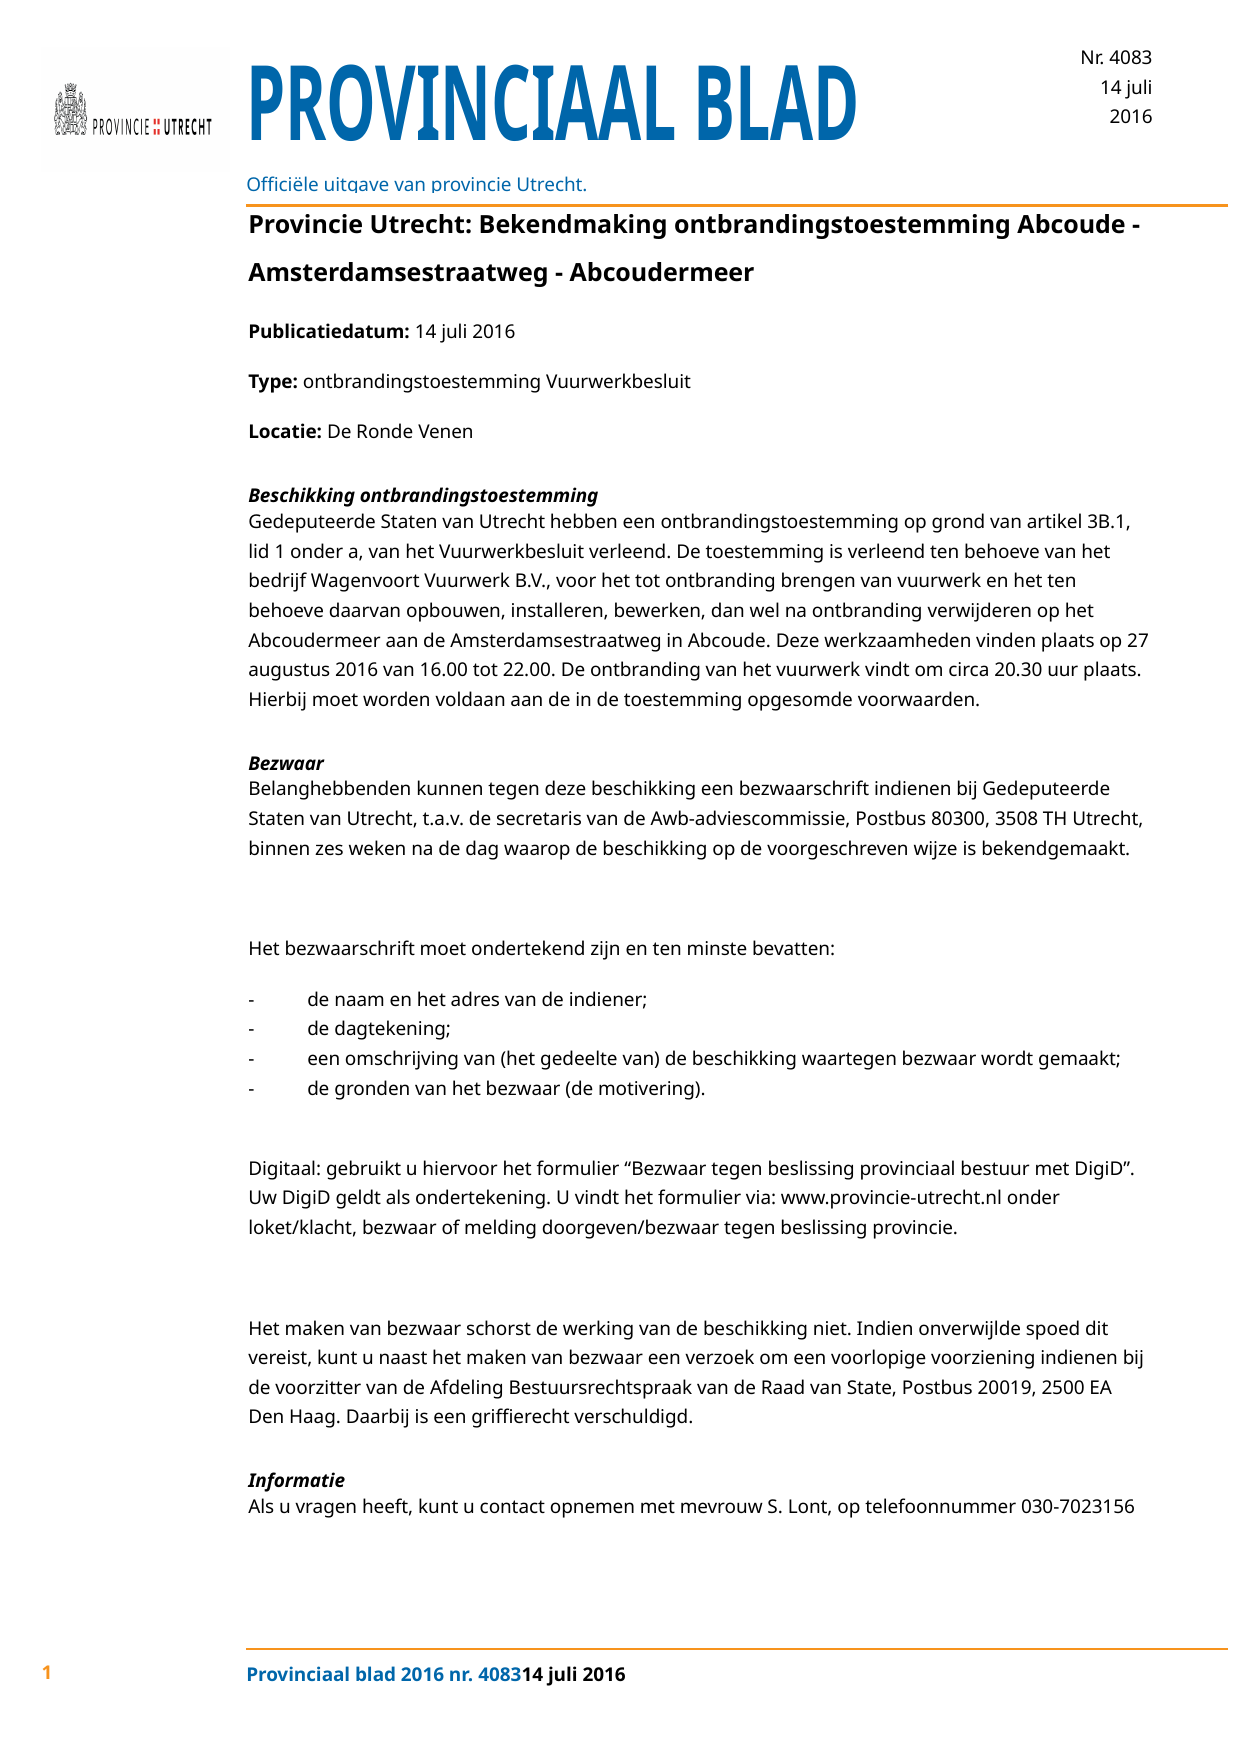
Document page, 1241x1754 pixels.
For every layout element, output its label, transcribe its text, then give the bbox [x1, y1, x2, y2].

text Bezwaar [248, 750, 1152, 776]
text Het bezwaarschrift moet ondertekend zijn en ten minste bevatten: [248, 936, 1152, 961]
list de naam en het adres van de indiener; [248, 986, 1152, 1012]
text Belanghebbenden kunnen tegen deze beschikking een bezwaarschrift indienen bij Gedeputeerde Staten van Utrecht, t.a.v. de secretaris van de Awb-adviescommissie, Postbus 80300, 3508 TH Utrecht, binnen zes weken na de dag waarop de beschikking op de voorgeschreven wijze is bekendgemaakt. [248, 776, 1152, 861]
text Informatie [248, 1467, 1152, 1493]
list de gronden van het bezwaar (de motivering). [248, 1075, 1152, 1101]
text Provincie Utrecht: Bekendmaking ontbrandingstoestemming Abcoude - Amsterdamsestraatweg - Abcoudermeer [248, 207, 1152, 288]
text Beschikking ontbrandingstoestemming [248, 483, 1152, 508]
text Digitaal: gebruikt u hiervoor het formulier “Bezwaar tegen beslissing provinciaal bestuur met DigiD”. Uw DigiD geldt als ondertekening. U vindt het formulier via: www.provincie-utrecht.nl onder loket/klacht, bezwaar of melding doorgeven/bezwaar tegen beslissing provincie. [248, 1155, 1152, 1240]
text Publicatiedatum: 14 juli 2016 [248, 318, 1152, 344]
list een omschrijving van (het gedeelte van) de beschikking waartegen bezwaar wordt gemaakt; [248, 1045, 1152, 1071]
text Locatie: De Ronde Venen [248, 419, 1152, 444]
text Gedeputeerde Staten van Utrecht hebben een ontbrandingstoestemming op grond van artikel 3B.1, lid 1 onder a, van het Vuurwerkbesluit verleend. De toestemming is verleend ten behoeve van het bedrijf Wagenvoort Vuurwerk B.V., voor het tot ontbranding brengen van vuurwerk en het ten behoeve daarvan opbouwen, installeren, bewerken, dan wel na ontbranding verwijderen op het Abcoudermeer aan de Amsterdamsestraatweg in Abcoude. Deze werkzaamheden vinden plaats op 27 augustus 2016 van 16.00 tot 22.00. De ontbranding van het vuurwerk vindt om circa 20.30 uur plaats. Hierbij moet worden voldaan aan de in de toestemming opgesomde voorwaarden. [248, 508, 1152, 712]
text Als u vragen heeft, kunt u contact opnemen met mevrouw S. Lont, op telefoonnummer 030-7023156 [248, 1493, 1152, 1519]
picture [41, 47, 231, 172]
text Het maken van bezwaar schorst de werking van de beschikking niet. Indien onverwijlde spoed dit vereist, kunt u naast het maken van bezwaar een verzoek om een voorlopige voorziening indienen bij de voorzitter van de Afdeling Bestuursrechtspraak van de Raad van State, Postbus 20019, 2500 EA Den Haag. Daarbij is een griffierecht verschuldigd. [248, 1315, 1152, 1429]
text Type: ontbrandingstoestemming Vuurwerkbesluit [248, 368, 1152, 394]
list de dagtekening; [248, 1016, 1152, 1041]
